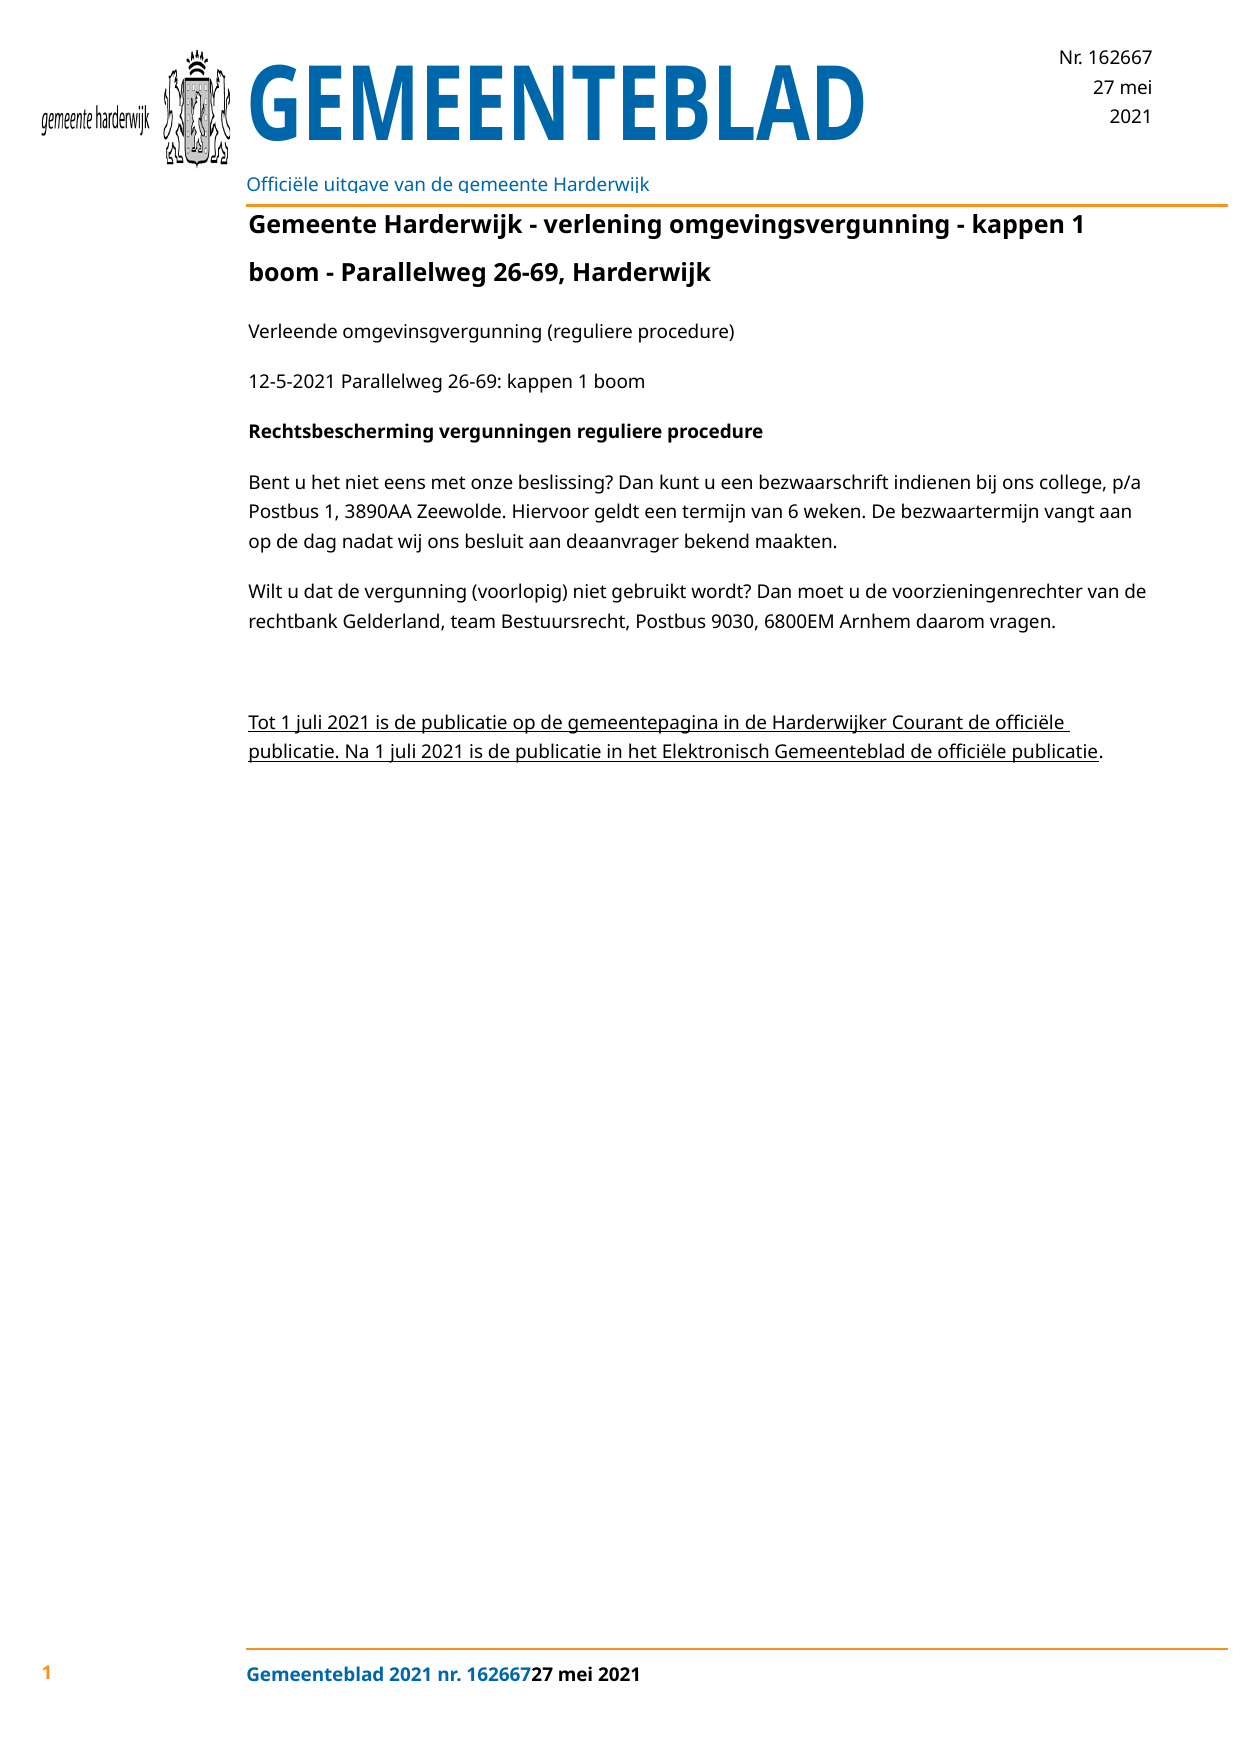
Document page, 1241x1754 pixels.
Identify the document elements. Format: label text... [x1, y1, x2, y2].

text Wilt u dat de vergunning (voorlopig) niet gebruikt wordt? Dan moet u de voorzieningenrechter van de rechtbank Gelderland, team Bestuursrecht, Postbus 9030, 6800EM Arnhem daarom vragen. [248, 579, 1152, 634]
text Gemeente Harderwijk - verlening omgevingsvergunning - kappen 1 boom - Parallelweg 26-69, Harderwijk [248, 207, 1152, 288]
text Tot 1 juli 2021 is de publicatie op de gemeentepagina in de Harderwijker Courant de officiële publicatie. Na 1 juli 2021 is de publicatie in het Elektronisch Gemeenteblad de officiële publicatie. [248, 709, 1152, 764]
text Bent u het niet eens met onze beslissing? Dan kunt u een bezwaarschrift indienen bij ons college, p/a Postbus 1, 3890AA Zeewolde. Hiervoor geldt een termijn van 6 weken. De bezwaartermijn vangt aan op de dag nadat wij ons besluit aan deaanvrager bekend maakten. [248, 469, 1152, 554]
picture [41, 47, 231, 172]
text 12-5-2021 Parallelweg 26-69: kappen 1 boom [248, 368, 1152, 394]
text Rechtsbescherming vergunningen reguliere procedure [248, 419, 1152, 444]
text Verleende omgevinsgvergunning (reguliere procedure) [248, 318, 1152, 344]
